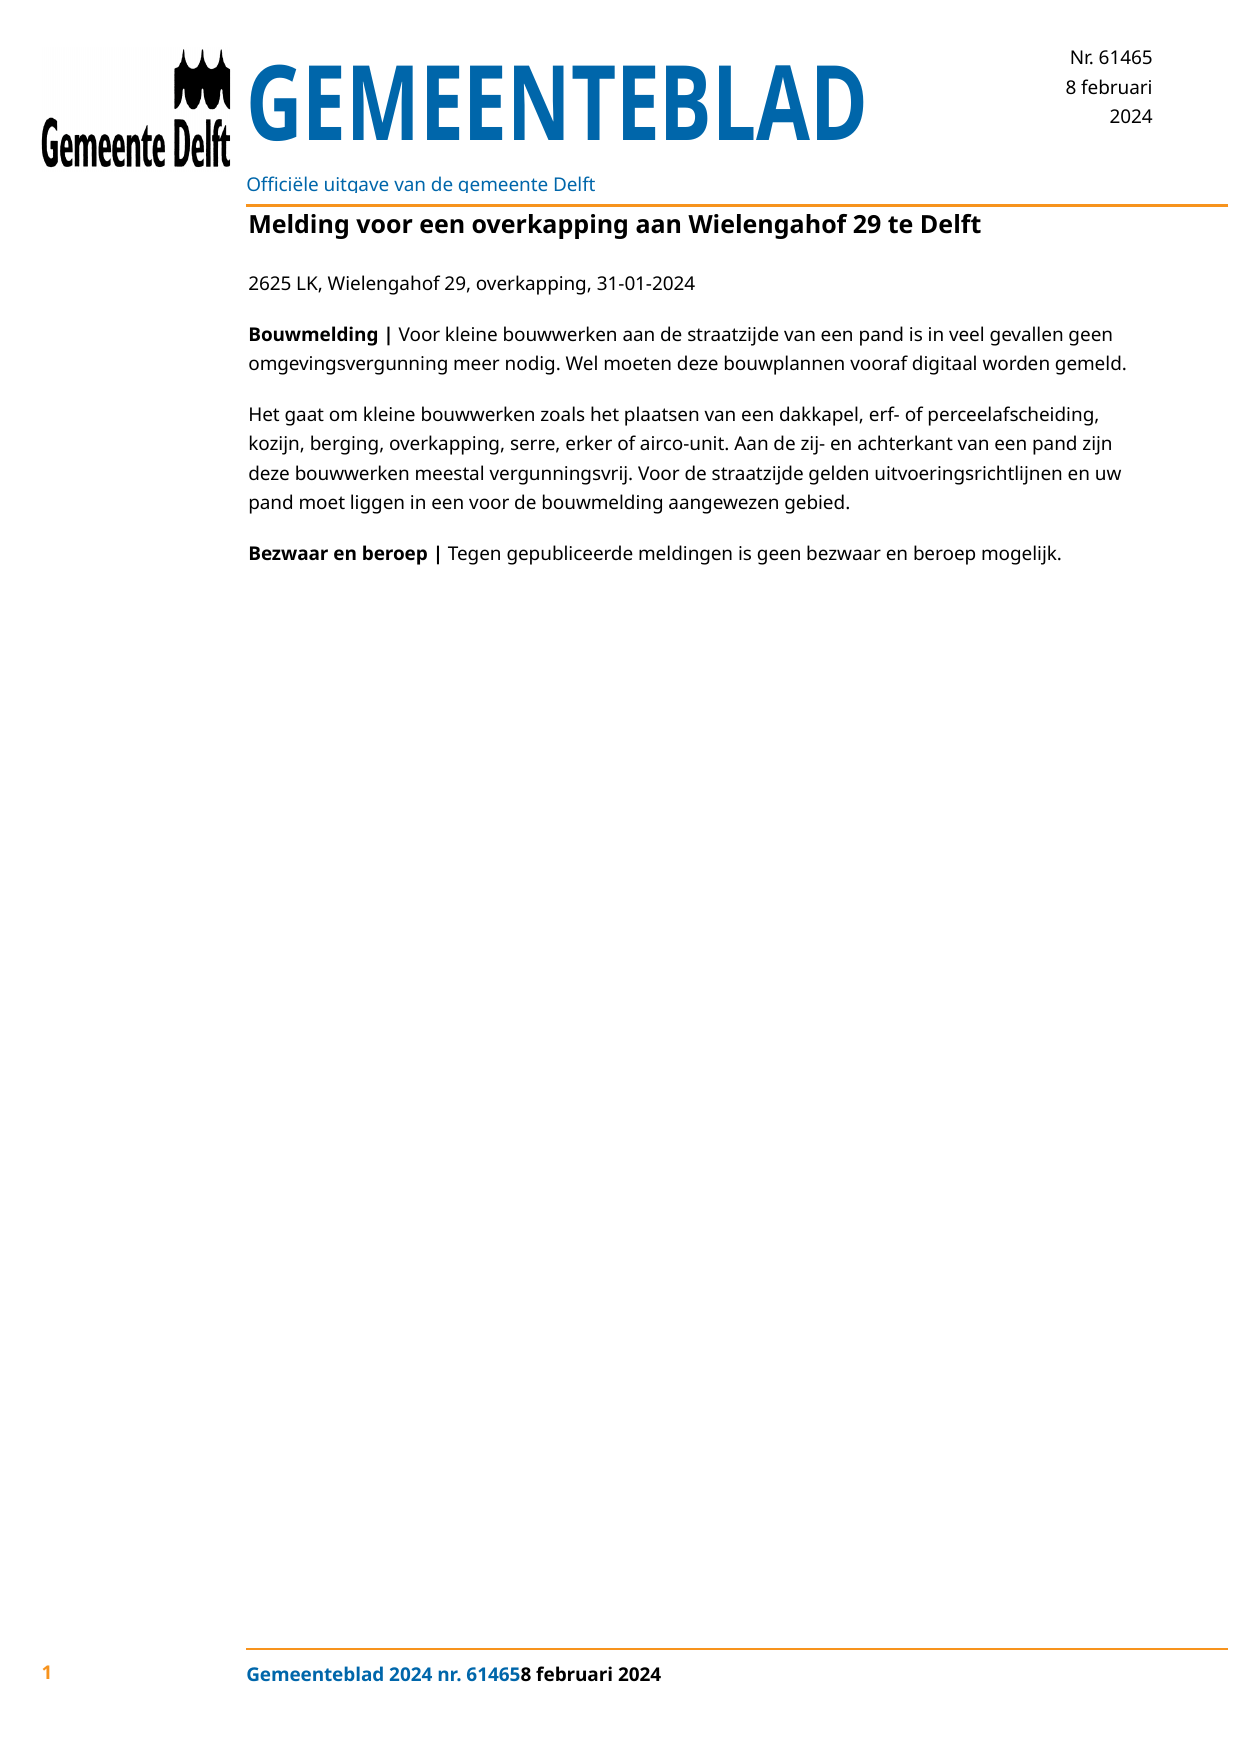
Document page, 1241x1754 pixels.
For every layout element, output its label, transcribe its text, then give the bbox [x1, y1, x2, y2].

picture [41, 47, 231, 172]
text Bezwaar en beroep | Tegen gepubliceerde meldingen is geen bezwaar en beroep mogelijk. [248, 540, 1152, 566]
text Bouwmelding | Voor kleine bouwwerken aan de straatzijde van een pand is in veel gevallen geen omgevingsvergunning meer nodig. Wel moeten deze bouwplannen vooraf digitaal worden gemeld. [248, 321, 1152, 376]
text Melding voor een overkapping aan Wielengahof 29 te Delft [248, 207, 1152, 241]
text Het gaat om kleine bouwwerken zoals het plaatsen van een dakkapel, erf- of perceelafscheiding, kozijn, berging, overkapping, serre, erker of airco-unit. Aan de zij- en achterkant van een pand zijn deze bouwwerken meestal vergunningsvrij. Voor de straatzijde gelden uitvoeringsrichtlijnen en uw pand moet liggen in een voor de bouwmelding aangewezen gebied. [248, 401, 1152, 515]
text 2625 LK, Wielengahof 29, overkapping, 31-01-2024 [248, 270, 1152, 296]
